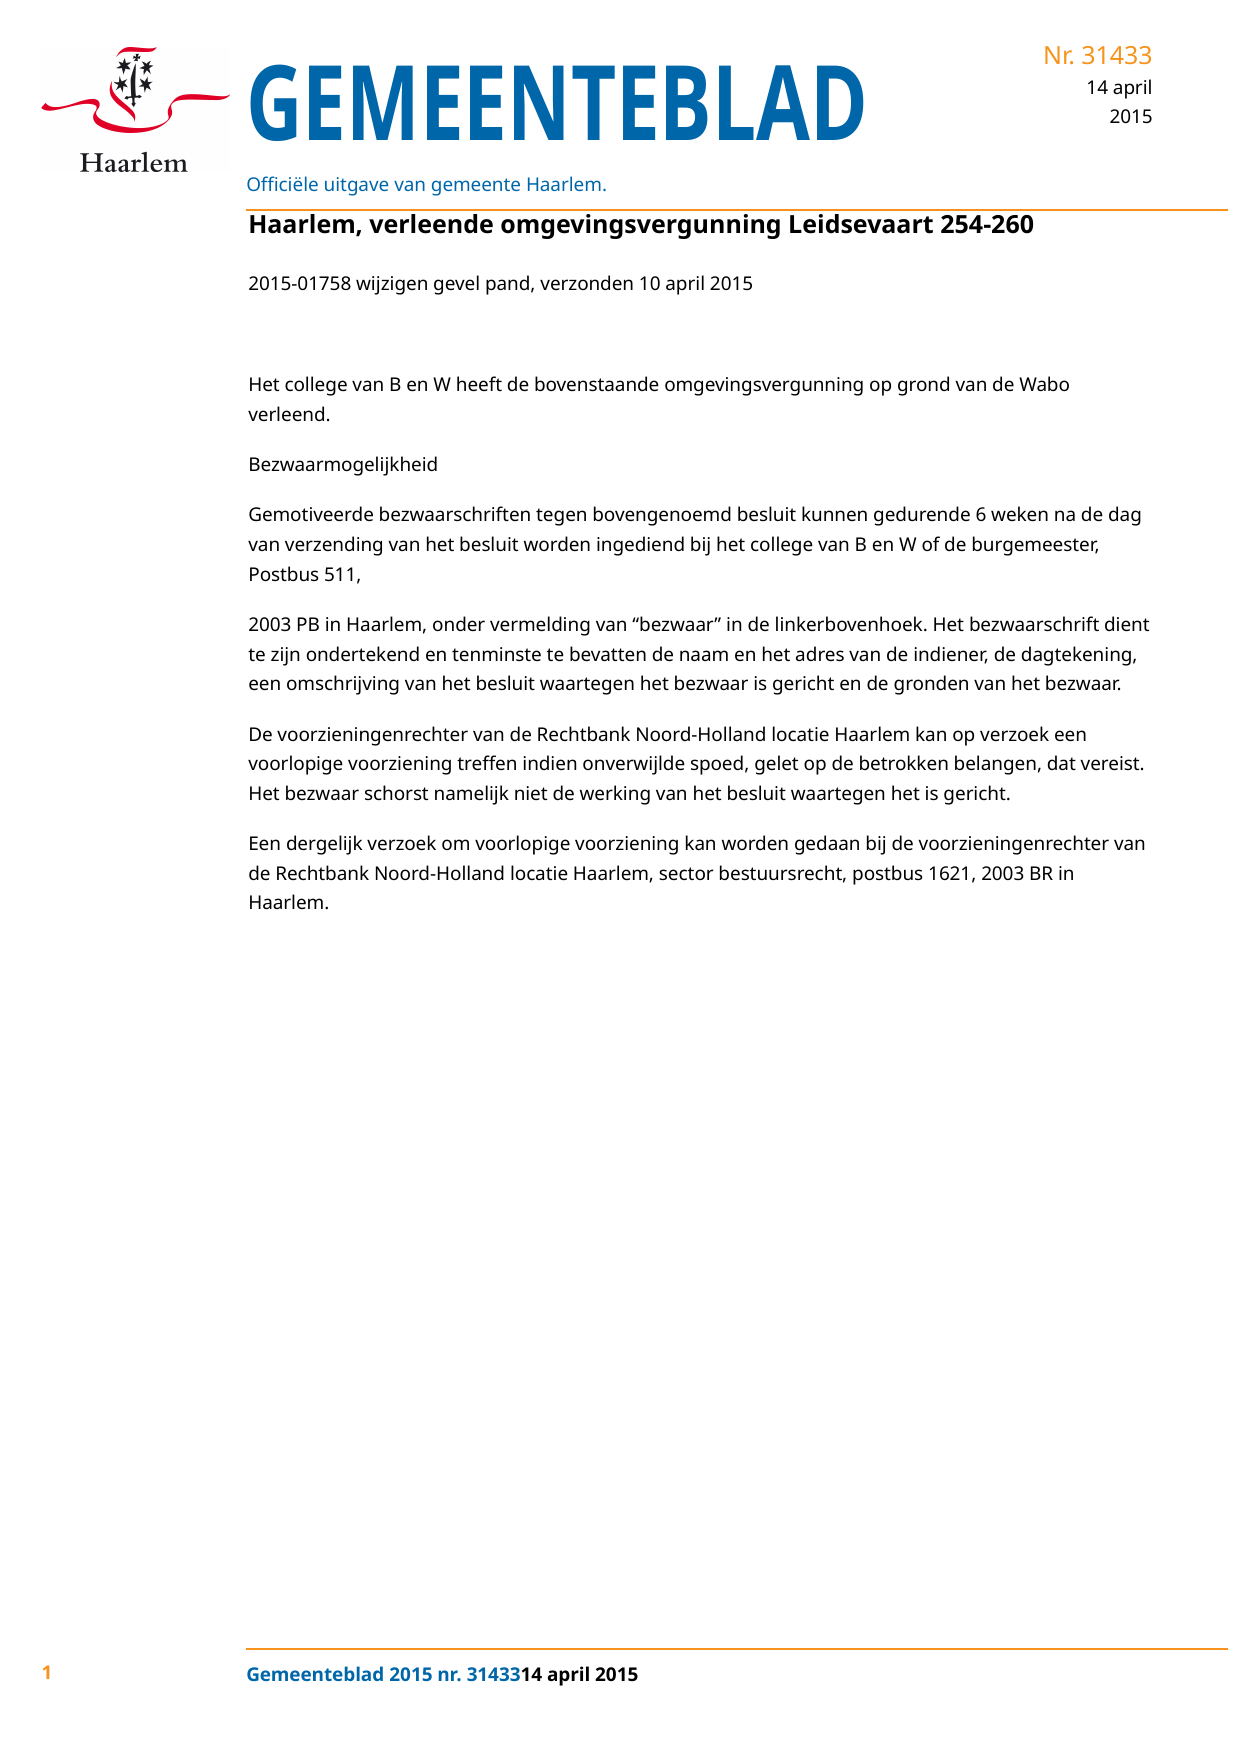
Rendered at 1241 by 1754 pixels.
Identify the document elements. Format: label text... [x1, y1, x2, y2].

text Een dergelijk verzoek om voorlopige voorziening kan worden gedaan bij de voorzieningenrechter van de Rechtbank Noord-Holland locatie Haarlem, sector bestuursrecht, postbus 1621, 2003 BR in Haarlem. [248, 830, 1152, 915]
text De voorzieningenrechter van de Rechtbank Noord-Holland locatie Haarlem kan op verzoek een voorlopige voorziening treffen indien onverwijlde spoed, gelet op de betrokken belangen, dat vereist. Het bezwaar schorst namelijk niet de werking van het besluit waartegen het is gericht. [248, 721, 1152, 806]
text 2003 PB in Haarlem, onder vermelding van “bezwaar” in de linkerbovenhoek. Het bezwaarschrift dient te zijn ondertekend en tenminste te bevatten de naam en het adres van de indiener, de dagtekening, een omschrijving van het besluit waartegen het bezwaar is gericht en de gronden van het bezwaar. [248, 611, 1152, 696]
text 2015-01758 wijzigen gevel pand, verzonden 10 april 2015 [248, 270, 1152, 296]
text Gemotiveerde bezwaarschriften tegen bovengenoemd besluit kunnen gedurende 6 weken na de dag van verzending van het besluit worden ingediend bij het college van B en W of de burgemeester, Postbus 511, [248, 502, 1152, 586]
text Bezwaarmogelijkheid [248, 451, 1152, 477]
text Het college van B en W heeft de bovenstaande omgevingsvergunning op grond van de Wabo verleend. [248, 371, 1152, 426]
picture [41, 47, 231, 172]
text Haarlem, verleende omgevingsvergunning Leidsevaart 254-260 [248, 211, 1152, 241]
